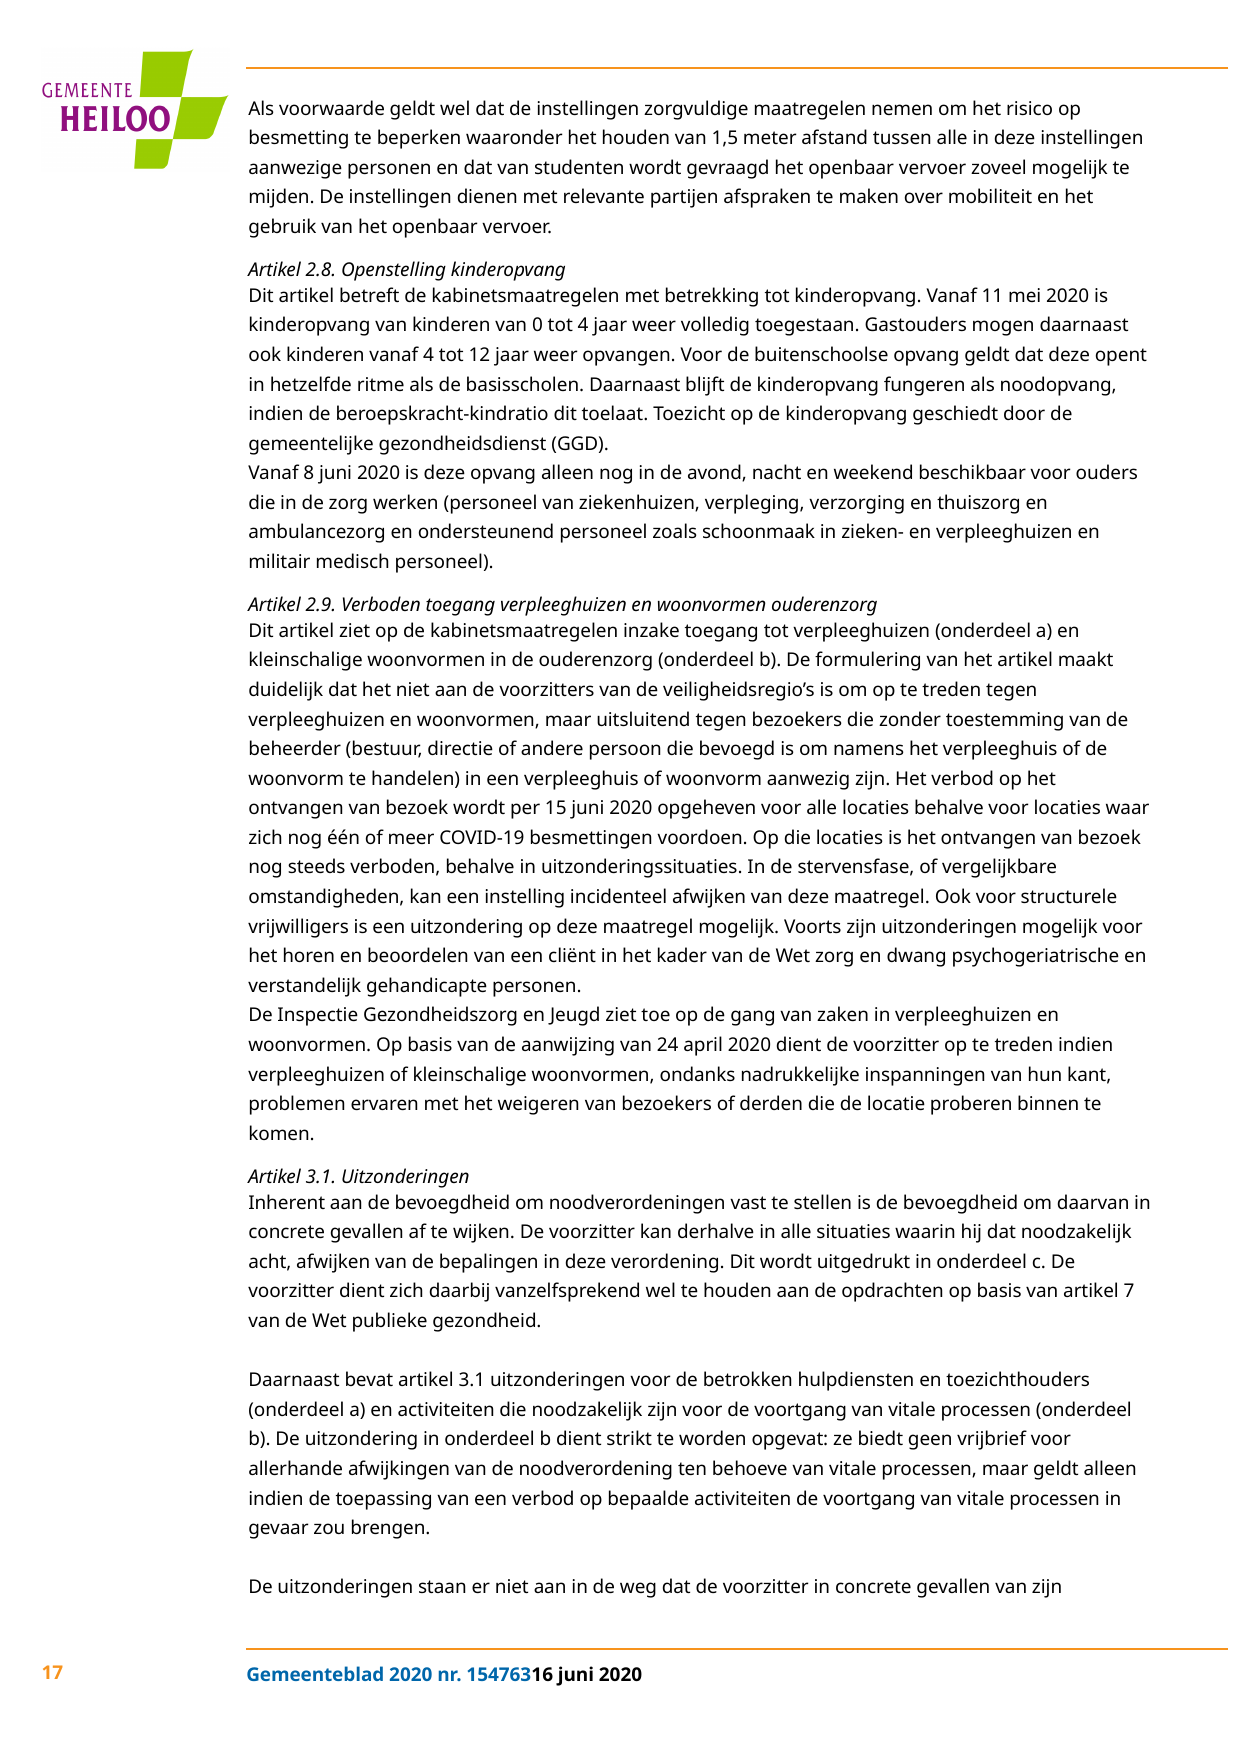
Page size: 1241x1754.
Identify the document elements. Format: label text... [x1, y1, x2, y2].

text De Inspectie Gezondheidszorg en Jeugd ziet toe op de gang van zaken in verpleeghuizen en woonvormen. Op basis van de aanwijzing van 24 april 2020 dient de voorzitter op te treden indien verpleeghuizen of kleinschalige woonvormen, ondanks nadrukkelijke inspanningen van hun kant, problemen ervaren met het weigeren van bezoekers of derden die de locatie proberen binnen te komen. [248, 1002, 1152, 1146]
text Artikel 3.1. Uitzonderingen [248, 1163, 1152, 1189]
text Inherent aan de bevoegdheid om noodverordeningen vast te stellen is de bevoegdheid om daarvan in concrete gevallen af te wijken. De voorzitter kan derhalve in alle situaties waarin hij dat noodzakelijk acht, afwijken van de bepalingen in deze verordening. Dit wordt uitgedrukt in onderdeel c. De voorzitter dient zich daarbij vanzelfsprekend wel te houden aan de opdrachten op basis van artikel 7 van de Wet publieke gezondheid. [248, 1189, 1152, 1333]
text Dit artikel betreft de kabinetsmaatregelen met betrekking tot kinderopvang. Vanaf 11 mei 2020 is kinderopvang van kinderen van 0 tot 4 jaar weer volledig toegestaan. Gastouders mogen daarnaast ook kinderen vanaf 4 tot 12 jaar weer opvangen. Voor de buitenschoolse opvang geldt dat deze opent in hetzelfde ritme als de basisscholen. Daarnaast blijft de kinderopvang fungeren als noodopvang, indien de beroepskracht-kindratio dit toelaat. Toezicht op de kinderopvang geschiedt door de gemeentelijke gezondheidsdienst (GGD). [248, 282, 1152, 456]
text De uitzonderingen staan er niet aan in de weg dat de voorzitter in concrete gevallen van zijn [248, 1573, 1152, 1599]
picture [41, 47, 231, 172]
text Als voorwaarde geldt wel dat de instellingen zorgvuldige maatregelen nemen om het risico op besmetting te beperken waaronder het houden van 1,5 meter afstand tussen alle in deze instellingen aanwezige personen en dat van studenten wordt gevraagd het openbaar vervoer zoveel mogelijk te mijden. De instellingen dienen met relevante partijen afspraken te maken over mobiliteit en het gebruik van het openbaar vervoer. [248, 95, 1152, 239]
text Artikel 2.8. Openstelling kinderopvang [248, 256, 1152, 282]
text Dit artikel ziet op de kabinetsmaatregelen inzake toegang tot verpleeghuizen (onderdeel a) en kleinschalige woonvormen in de ouderenzorg (onderdeel b). De formulering van het artikel maakt duidelijk dat het niet aan de voorzitters van de veiligheidsregio’s is om op te treden tegen verpleeghuizen en woonvormen, maar uitsluitend tegen bezoekers die zonder toestemming van de beheerder (bestuur, directie of andere persoon die bevoegd is om namens het verpleeghuis of de woonvorm te handelen) in een verpleeghuis of woonvorm aanwezig zijn. Het verbod op het ontvangen van bezoek wordt per 15 juni 2020 opgeheven voor alle locaties behalve voor locaties waar zich nog één of meer COVID-19 besmettingen voordoen. Op die locaties is het ontvangen van bezoek nog steeds verboden, behalve in uitzonderingssituaties. In de stervensfase, of vergelijkbare omstandigheden, kan een instelling incidenteel afwijken van deze maatregel. Ook voor structurele vrijwilligers is een uitzondering op deze maatregel mogelijk. Voorts zijn uitzonderingen mogelijk voor het horen en beoordelen van een cliënt in het kader van de Wet zorg en dwang psychogeriatrische en verstandelijk gehandicapte personen. [248, 617, 1152, 998]
text Vanaf 8 juni 2020 is deze opvang alleen nog in de avond, nacht en weekend beschikbaar voor ouders die in de zorg werken (personeel van ziekenhuizen, verpleging, verzorging en thuiszorg en ambulancezorg en ondersteunend personeel zoals schoonmaak in zieken- en verpleeghuizen en militair medisch personeel). [248, 459, 1152, 574]
text Artikel 2.9. Verboden toegang verpleeghuizen en woonvormen ouderenzorg [248, 591, 1152, 617]
text Daarnaast bevat artikel 3.1 uitzonderingen voor de betrokken hulpdiensten en toezichthouders (onderdeel a) en activiteiten die noodzakelijk zijn voor de voortgang van vitale processen (onderdeel b). De uitzondering in onderdeel b dient strikt te worden opgevat: ze biedt geen vrijbrief voor allerhande afwijkingen van de noodverordening ten behoeve van vitale processen, maar geldt alleen indien de toepassing van een verbod op bepaalde activiteiten de voortgang van vitale processen in gevaar zou brengen. [248, 1366, 1152, 1540]
